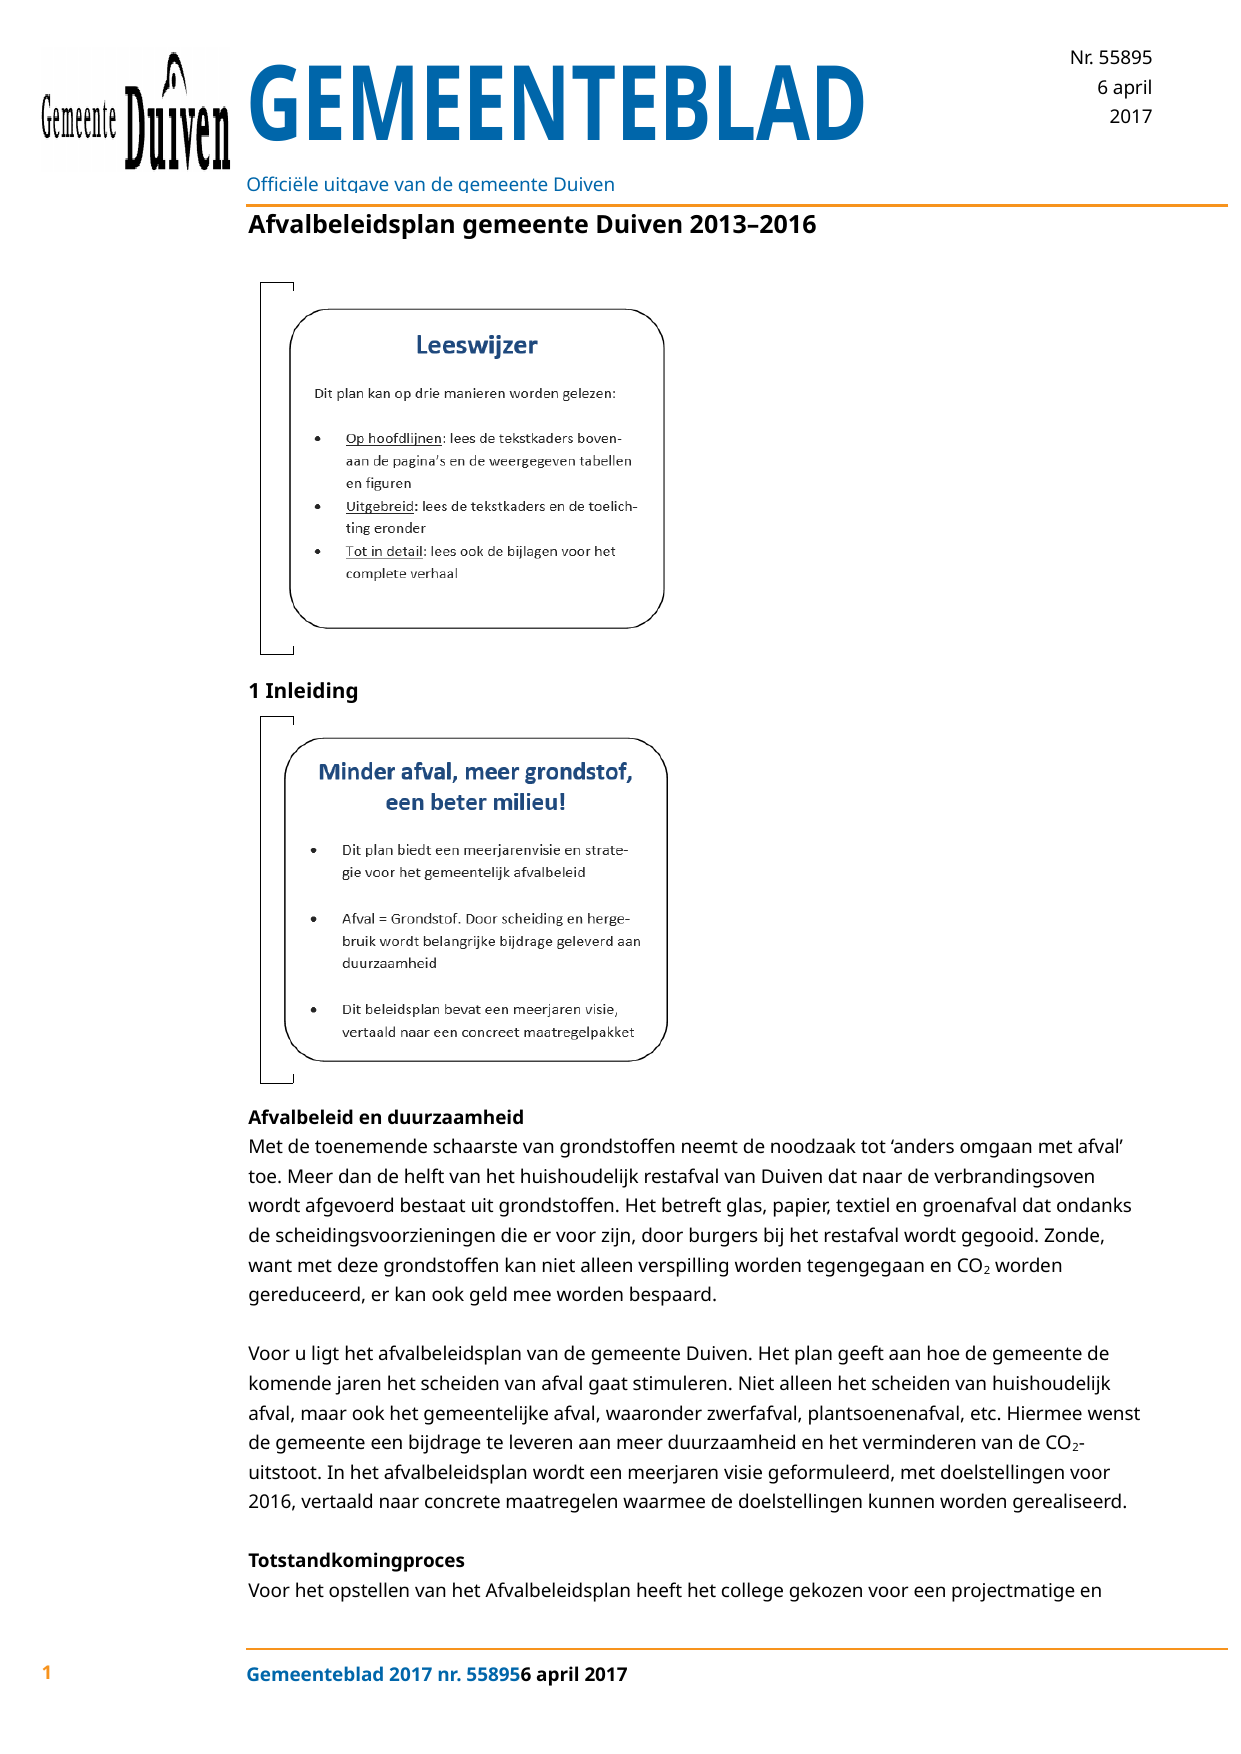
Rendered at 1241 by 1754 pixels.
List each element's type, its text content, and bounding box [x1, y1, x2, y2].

text Met de toenemende schaarste van grondstoffen neemt de noodzaak tot ‘anders omgaan met afval’ toe. Meer dan de helft van het huishoudelijk restafval van Duiven dat naar de verbrandingsoven wordt afgevoerd bestaat uit grondstoffen. Het betreft glas, papier, textiel en groenafval dat ondanks de scheidingsvoorzieningen die er voor zijn, door burgers bij het restafval wordt gegooid. Zonde, want met deze grondstoffen kan niet alleen verspilling worden tegengegaan en CO2 worden gereduceerd, er kan ook geld mee worden bespaard. [248, 1133, 1152, 1307]
picture [268, 725, 683, 1074]
text 1 Inleiding [248, 676, 1152, 704]
text Voor het opstellen van het Afvalbeleidsplan heeft het college gekozen voor een projectmatige en [248, 1577, 1152, 1603]
picture [268, 291, 683, 646]
text Afvalbeleidsplan gemeente Duiven 2013–2016 [248, 207, 1152, 241]
text Totstandkomingproces [248, 1548, 1152, 1573]
text Voor u ligt het afvalbeleidsplan van de gemeente Duiven. Het plan geeft aan hoe de gemeente de komende jaren het scheiden van afval gaat stimuleren. Niet alleen het scheiden van huishoudelijk afval, maar ook het gemeentelijke afval, waaronder zwerfafval, plantsoenenafval, etc. Hiermee wenst de gemeente een bijdrage te leveren aan meer duurzaamheid en het verminderen van de CO2-uitstoot. In het afvalbeleidsplan wordt een meerjaren visie geformuleerd, met doelstellingen voor 2016, vertaald naar concrete maatregelen waarmee de doelstellingen kunnen worden gerealiseerd. [248, 1341, 1152, 1514]
picture [41, 47, 231, 172]
text Afvalbeleid en duurzaamheid [248, 1104, 1152, 1129]
